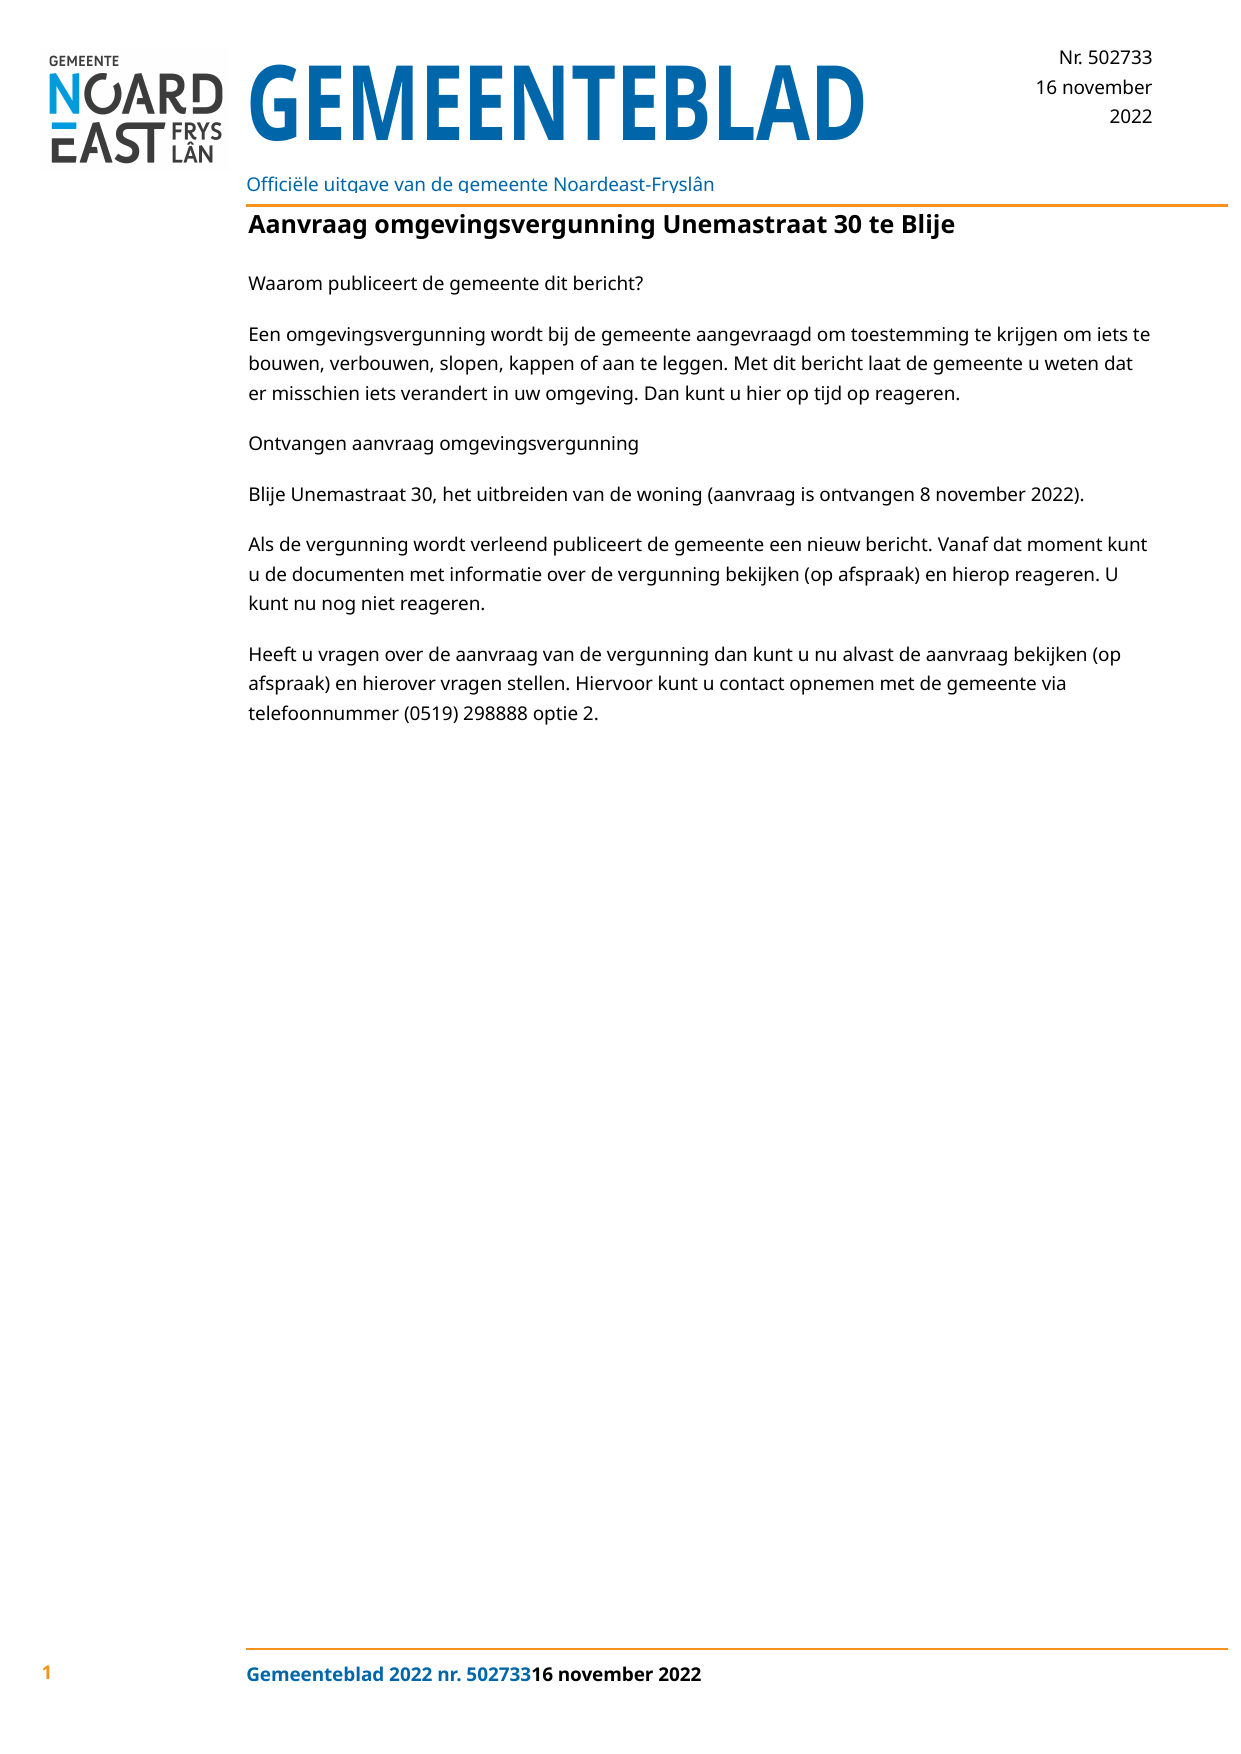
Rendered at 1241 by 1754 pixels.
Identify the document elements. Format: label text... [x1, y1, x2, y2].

picture [41, 47, 231, 172]
text Aanvraag omgevingsvergunning Unemastraat 30 te Blije [248, 207, 1152, 241]
text Heeft u vragen over de aanvraag van de vergunning dan kunt u nu alvast de aanvraag bekijken (op afspraak) en hierover vragen stellen. Hiervoor kunt u contact opnemen met de gemeente via telefoonnummer (0519) 298888 optie 2. [248, 641, 1152, 726]
text Waarom publiceert de gemeente dit bericht? [248, 270, 1152, 296]
text Als de vergunning wordt verleend publiceert de gemeente een nieuw bericht. Vanaf dat moment kunt u de documenten met informatie over de vergunning bekijken (op afspraak) en hierop reageren. U kunt nu nog niet reageren. [248, 531, 1152, 616]
text Blije Unemastraat 30, het uitbreiden van de woning (aanvraag is ontvangen 8 november 2022). [248, 481, 1152, 506]
text Ontvangen aanvraag omgevingsvergunning [248, 430, 1152, 456]
text Een omgevingsvergunning wordt bij de gemeente aangevraagd om toestemming te krijgen om iets te bouwen, verbouwen, slopen, kappen of aan te leggen. Met dit bericht laat de gemeente u weten dat er misschien iets verandert in uw omgeving. Dan kunt u hier op tijd op reageren. [248, 321, 1152, 406]
